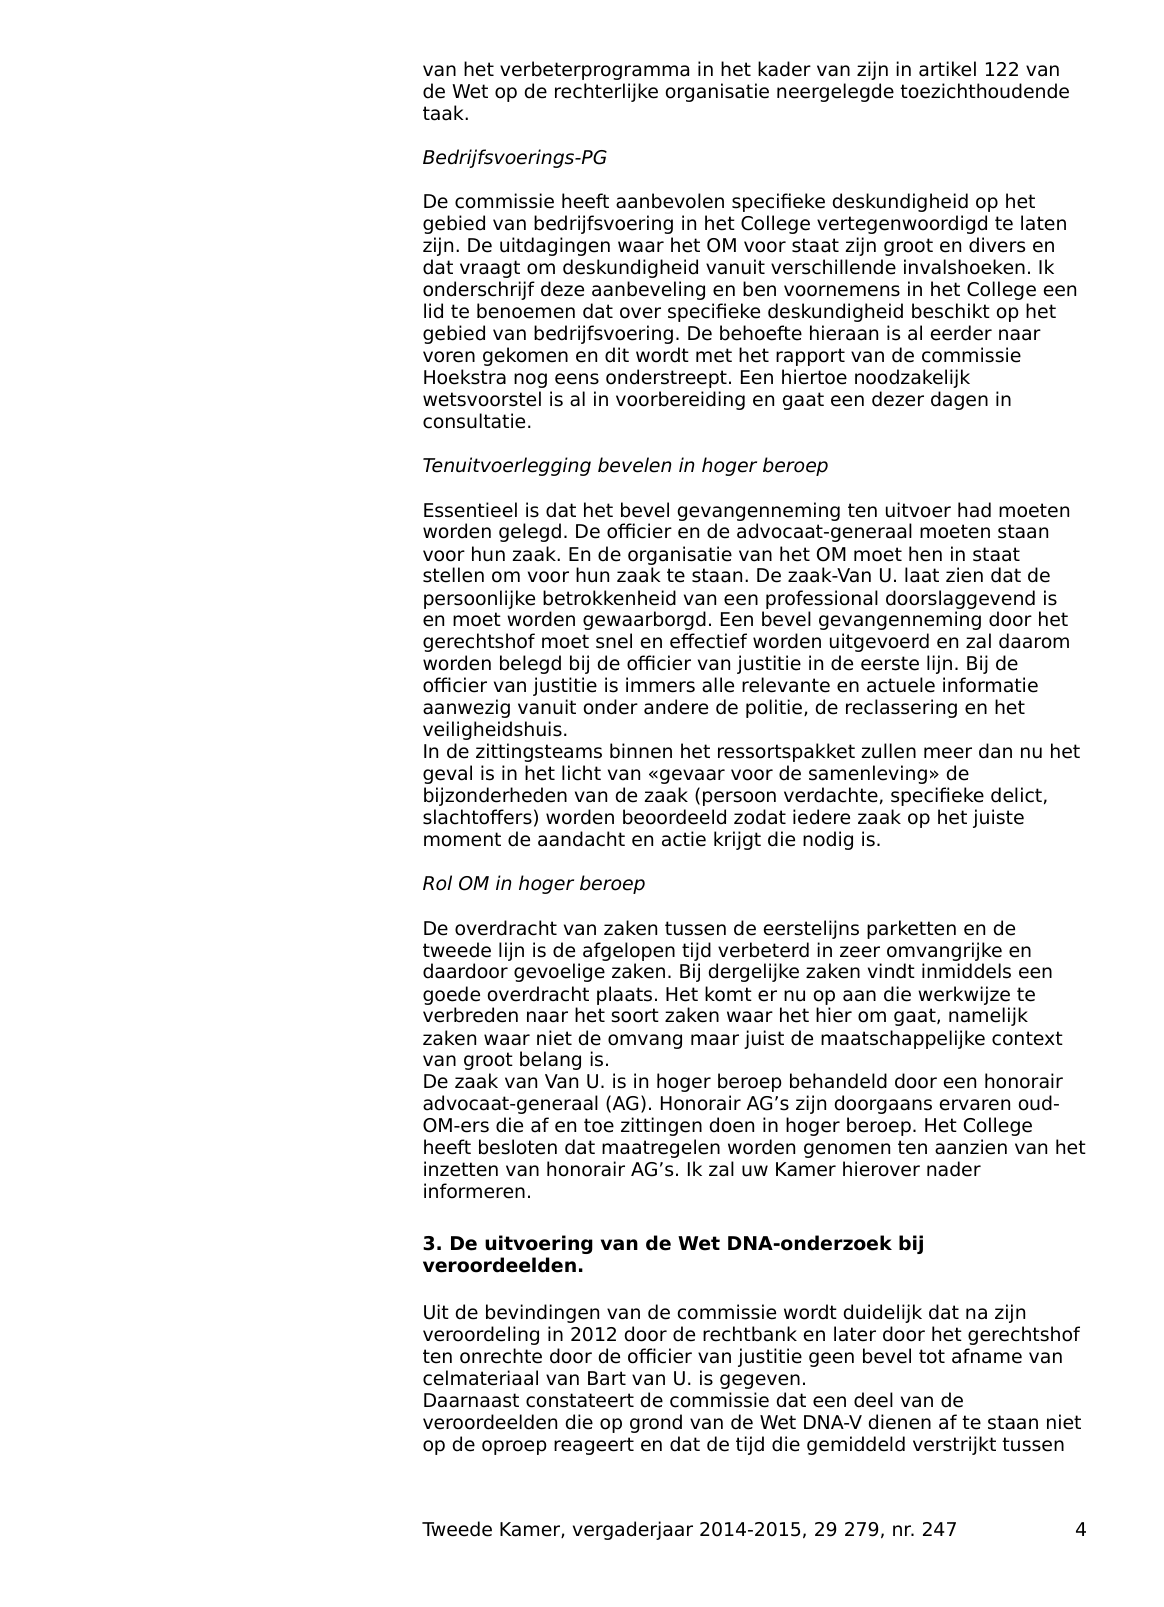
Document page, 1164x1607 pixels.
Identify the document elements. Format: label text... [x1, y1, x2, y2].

text In de zittingsteams binnen het ressortspakket zullen meer dan nu het geval is in het licht van «gevaar voor de samenleving» de bijzonderheden van de zaak (persoon verdachte, specifieke delict, slachtoffers) worden beoordeeld zodat iedere zaak op het juiste moment de aandacht en actie krijgt die nodig is. [422, 741, 1087, 851]
subtitle Bedrijfsvoerings-PG [422, 147, 1087, 169]
text Daarnaast constateert de commissie dat een deel van de veroordeelden die op grond van de Wet DNA-V dienen af te staan niet op de oproep reageert en dat de tijd die gemiddeld verstrijkt tussen [422, 1390, 1087, 1456]
text De zaak van Van U. is in hoger beroep behandeld door een honorair advocaat-generaal (AG). Honorair AG’s zijn doorgaans ervaren oud-OM-ers die af en toe zittingen doen in hoger beroep. Het College heeft besloten dat maatregelen worden genomen ten aanzien van het inzetten van honorair AG’s. Ik zal uw Kamer hierover nader informeren. [422, 1071, 1087, 1203]
text De commissie heeft aanbevolen specifieke deskundigheid op het gebied van bedrijfsvoering in het College vertegenwoordigd te laten zijn. De uitdagingen waar het OM voor staat zijn groot en divers en dat vraagt om deskundigheid vanuit verschillende invalshoeken. Ik onderschrijf deze aanbeveling en ben voornemens in het College een lid te benoemen dat over specifieke deskundigheid beschikt op het gebied van bedrijfsvoering. De behoefte hieraan is al eerder naar voren gekomen en dit wordt met het rapport van de commissie Hoekstra nog eens onderstreept. Een hiertoe noodzakelijk wetsvoorstel is al in voorbereiding en gaat een dezer dagen in consultatie. [422, 191, 1087, 433]
text De overdracht van zaken tussen de eerstelijns parketten en de tweede lijn is de afgelopen tijd verbeterd in zeer omvangrijke en daardoor gevoelige zaken. Bij dergelijke zaken vindt inmiddels een goede overdracht plaats. Het komt er nu op aan die werkwijze te verbreden naar het soort zaken waar het hier om gaat, namelijk zaken waar niet de omvang maar juist de maatschappelijke context van groot belang is. [422, 917, 1087, 1071]
subtitle 3. De uitvoering van de Wet DNA-onderzoek bij veroordeelden. [422, 1233, 1087, 1277]
subtitle Tenuitvoerlegging bevelen in hoger beroep [422, 455, 1087, 477]
text Essentieel is dat het bevel gevangenneming ten uitvoer had moeten worden gelegd. De officier en de advocaat-generaal moeten staan voor hun zaak. En de organisatie van het OM moet hen in staat stellen om voor hun zaak te staan. De zaak-Van U. laat zien dat de persoonlijke betrokkenheid van een professional doorslaggevend is en moet worden gewaarborgd. Een bevel gevangenneming door het gerechtshof moet snel en effectief worden uitgevoerd en zal daarom worden belegd bij de officier van justitie in de eerste lijn. Bij de officier van justitie is immers alle relevante en actuele informatie aanwezig vanuit onder andere de politie, de reclassering en het veiligheidshuis. [422, 499, 1087, 741]
subtitle Rol OM in hoger beroep [422, 873, 1087, 895]
text van het verbeterprogramma in het kader van zijn in artikel 122 van de Wet op de rechterlijke organisatie neergelegde toezichthoudende taak. [422, 59, 1087, 125]
text Uit de bevindingen van de commissie wordt duidelijk dat na zijn veroordeling in 2012 door de rechtbank en later door het gerechtshof ten onrechte door de officier van justitie geen bevel tot afname van celmateriaal van Bart van U. is gegeven. [422, 1302, 1087, 1390]
